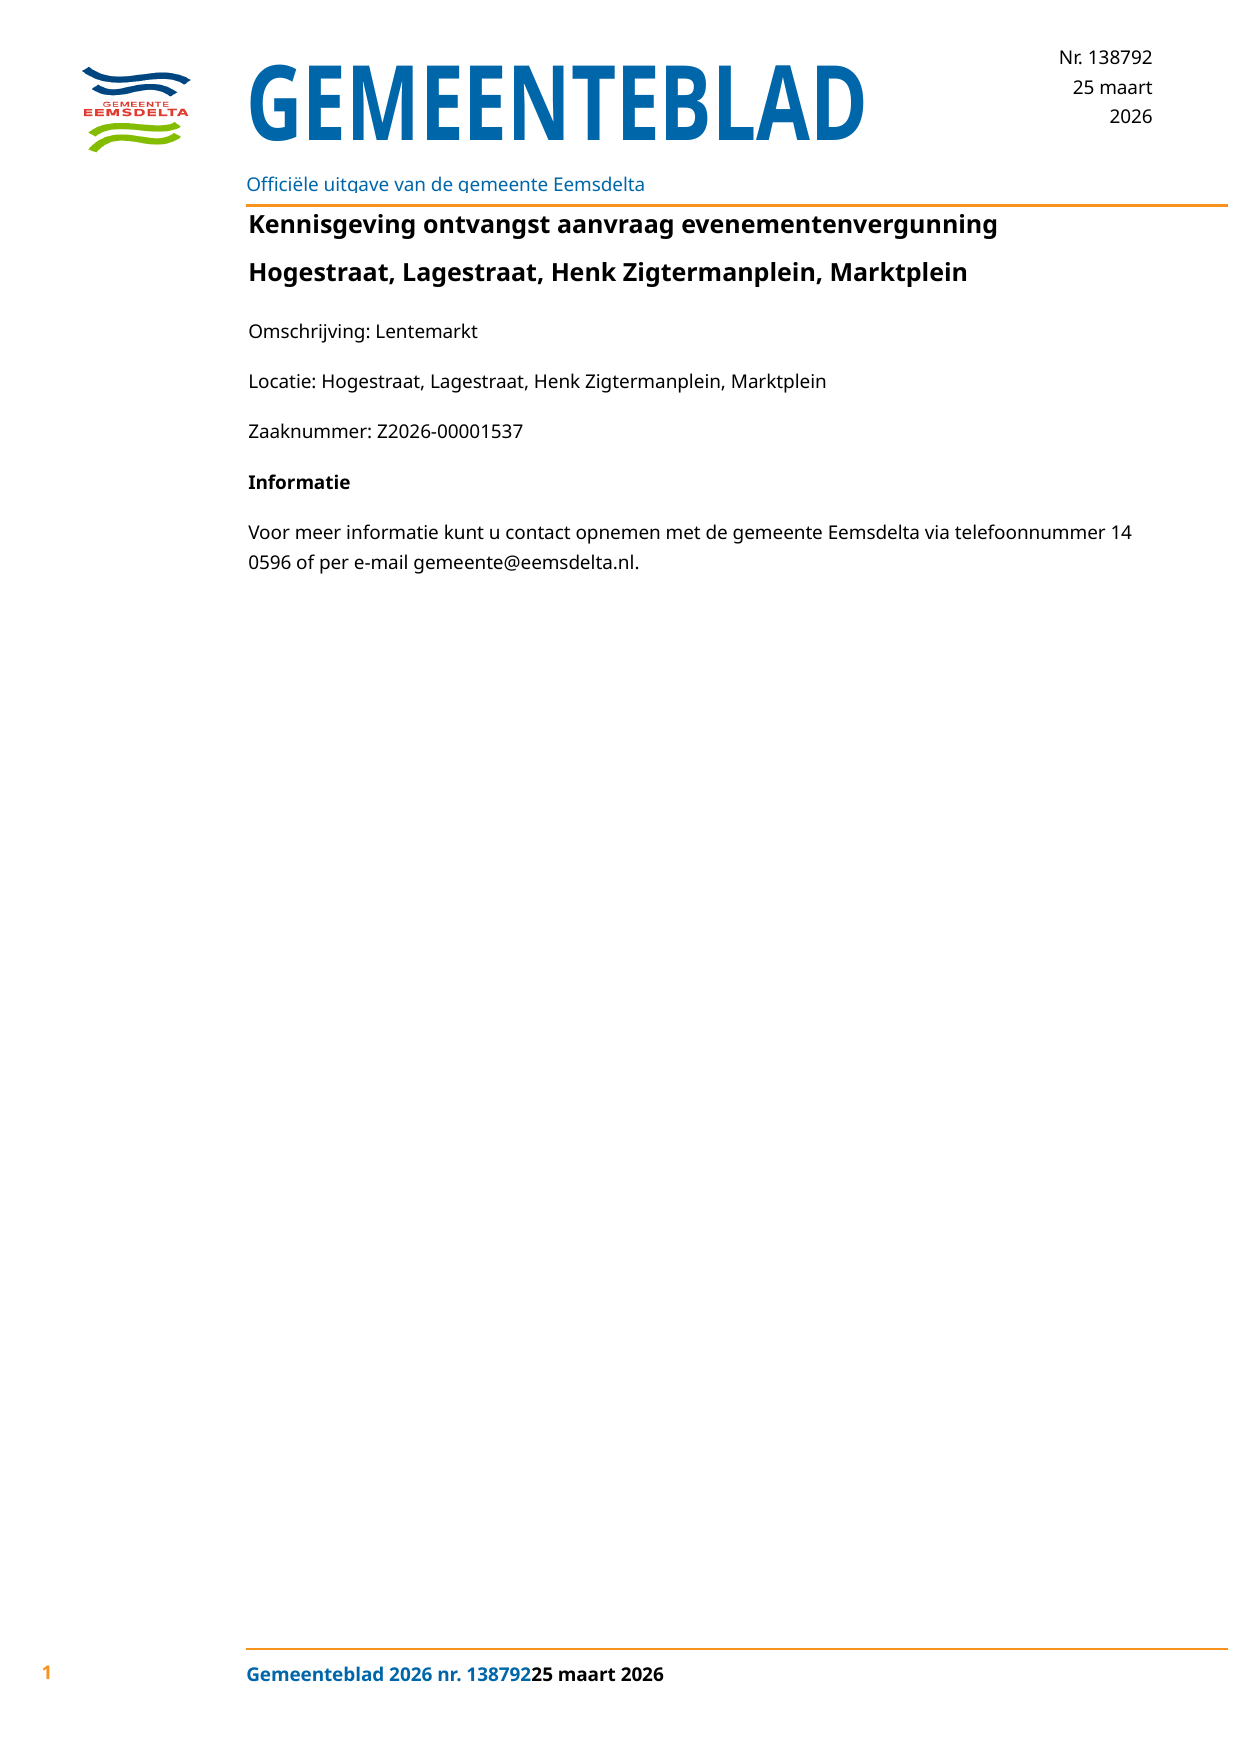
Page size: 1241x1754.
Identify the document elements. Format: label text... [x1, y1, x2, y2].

text Omschrijving: Lentemarkt [248, 318, 1152, 344]
text Informatie [248, 469, 1152, 495]
text Voor meer informatie kunt u contact opnemen met de gemeente Eemsdelta via telefoonnummer 14 0596 of per e-mail gemeente@eemsdelta.nl. [248, 519, 1152, 575]
text Locatie: Hogestraat, Lagestraat, Henk Zigtermanplein, Marktplein [248, 368, 1152, 394]
text Zaaknummer: Z2026-00001537 [248, 419, 1152, 444]
picture [41, 47, 231, 172]
text Kennisgeving ontvangst aanvraag evenementenvergunning Hogestraat, Lagestraat, Henk Zigtermanplein, Marktplein [248, 207, 1152, 288]
